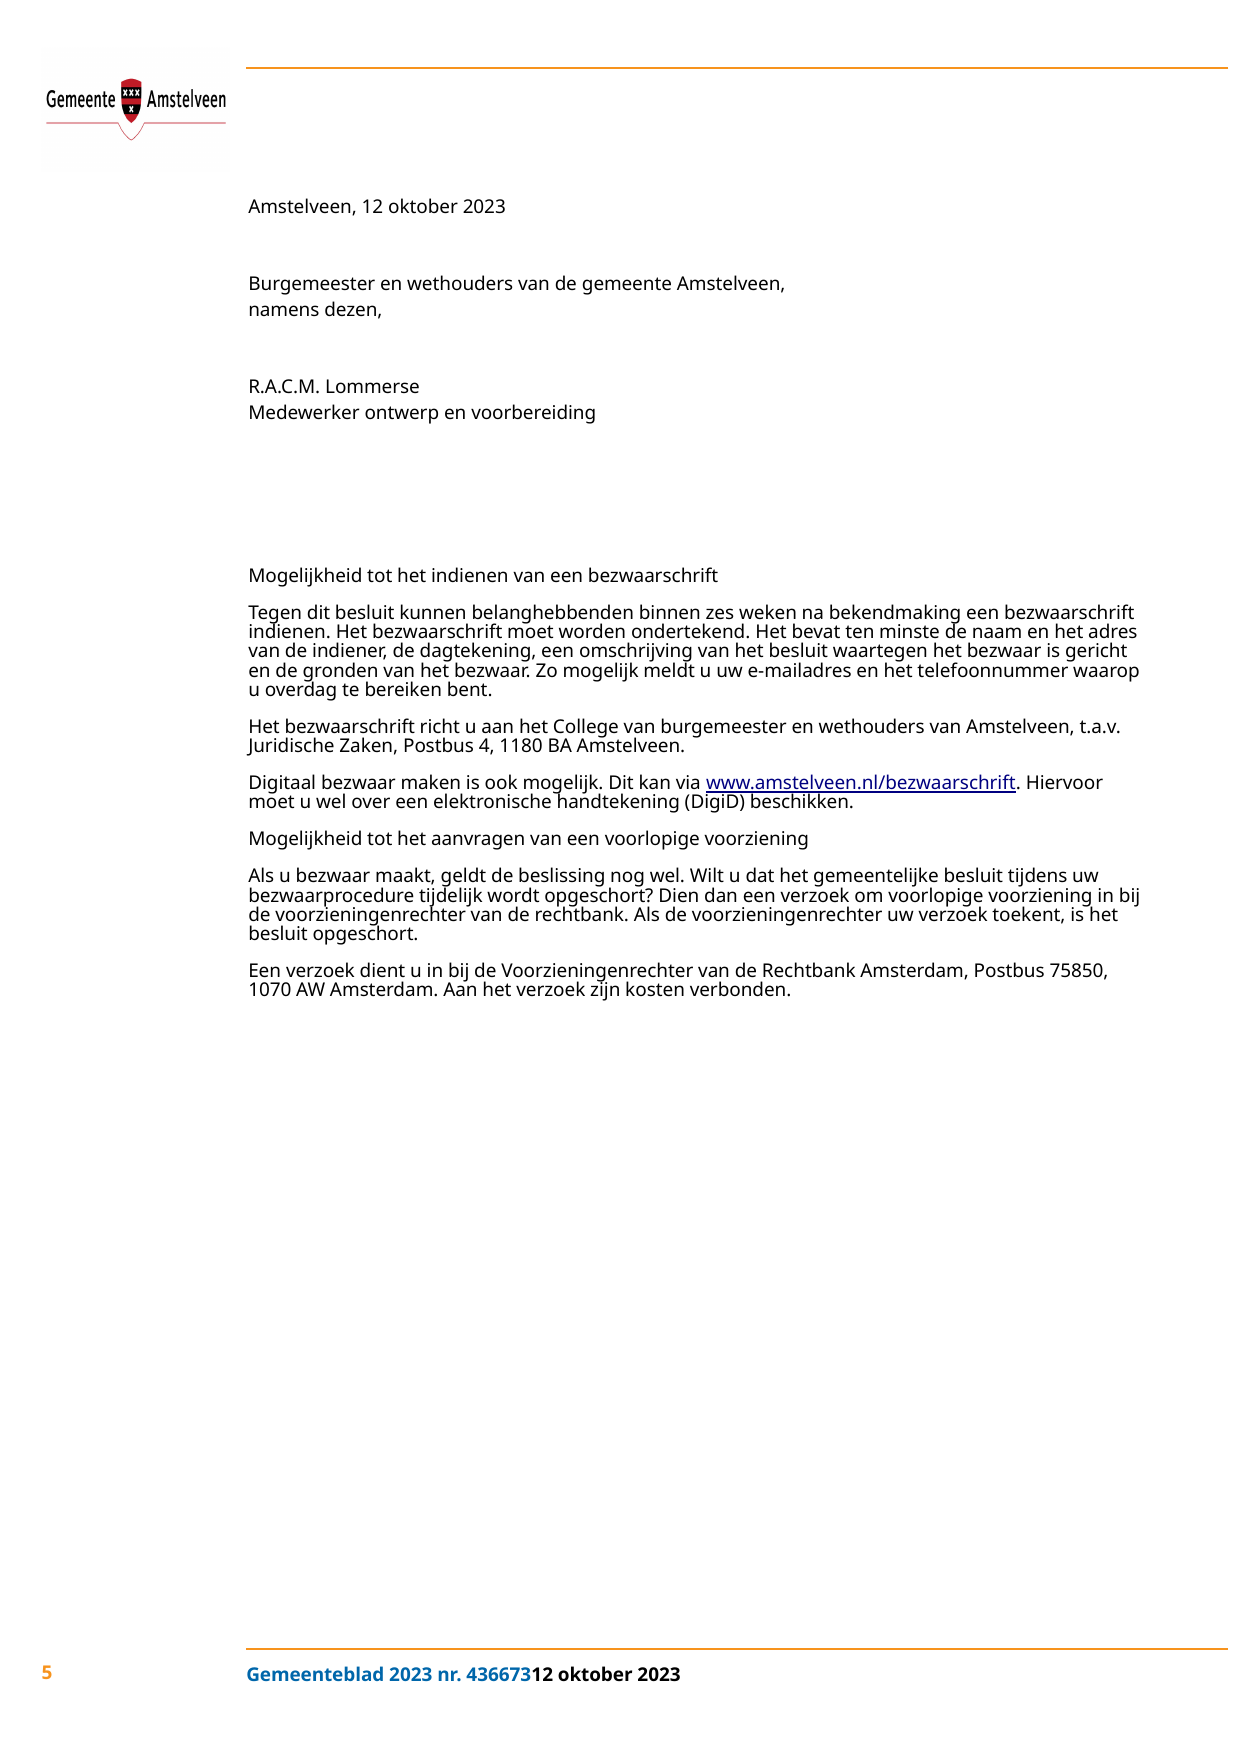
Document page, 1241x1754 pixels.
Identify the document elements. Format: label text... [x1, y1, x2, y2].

text Medewerker ontwerp en voorbereiding [248, 399, 1152, 424]
text Het bezwaarschrift richt u aan het College van burgemeester en wethouders van Amstelveen, t.a.v. Juridische Zaken, Postbus 4, 1180 BA Amstelveen. [248, 718, 1152, 756]
text Mogelijkheid tot het aanvragen van een voorlopige voorziening [248, 830, 1152, 850]
text Burgemeester en wethouders van de gemeente Amstelveen, [248, 270, 1152, 296]
text R.A.C.M. Lommerse [248, 373, 1152, 399]
text Digitaal bezwaar maken is ook mogelijk. Dit kan via www.amstelveen.nl/bezwaarschrift. Hiervoor moet u wel over een elektronische handtekening (DigiD) beschikken. [248, 774, 1152, 813]
picture [41, 47, 231, 172]
text Tegen dit besluit kunnen belanghebbenden binnen zes weken na bekendmaking een bezwaarschrift indienen. Het bezwaarschrift moet worden ondertekend. Het bevat ten minste de naam en het adres van de indiener, de dagtekening, een omschrijving van het besluit waartegen het bezwaar is gericht en de gronden van het bezwaar. Zo mogelijk meldt u uw e-mailadres en het telefoonnummer waarop u overdag te bereiken bent. [248, 604, 1152, 700]
text Mogelijkheid tot het indienen van een bezwaarschrift [248, 567, 1152, 586]
text Als u bezwaar maakt, geldt de beslissing nog wel. Wilt u dat het gemeentelijke besluit tijdens uw bezwaarprocedure tijdelijk wordt opgeschort? Dien dan een verzoek om voorlopige voorziening in bij de voorzieningenrechter van de rechtbank. Als de voorzieningenrechter uw verzoek toekent, is het besluit opgeschort. [248, 867, 1152, 944]
text Een verzoek dient u in bij de Voorzieningenrechter van de Rechtbank Amsterdam, Postbus 75850, 1070 AW Amsterdam. Aan het verzoek zijn kosten verbonden. [248, 962, 1152, 1001]
text namens dezen, [248, 296, 1152, 322]
text Amstelveen, 12 oktober 2023 [248, 193, 1152, 219]
